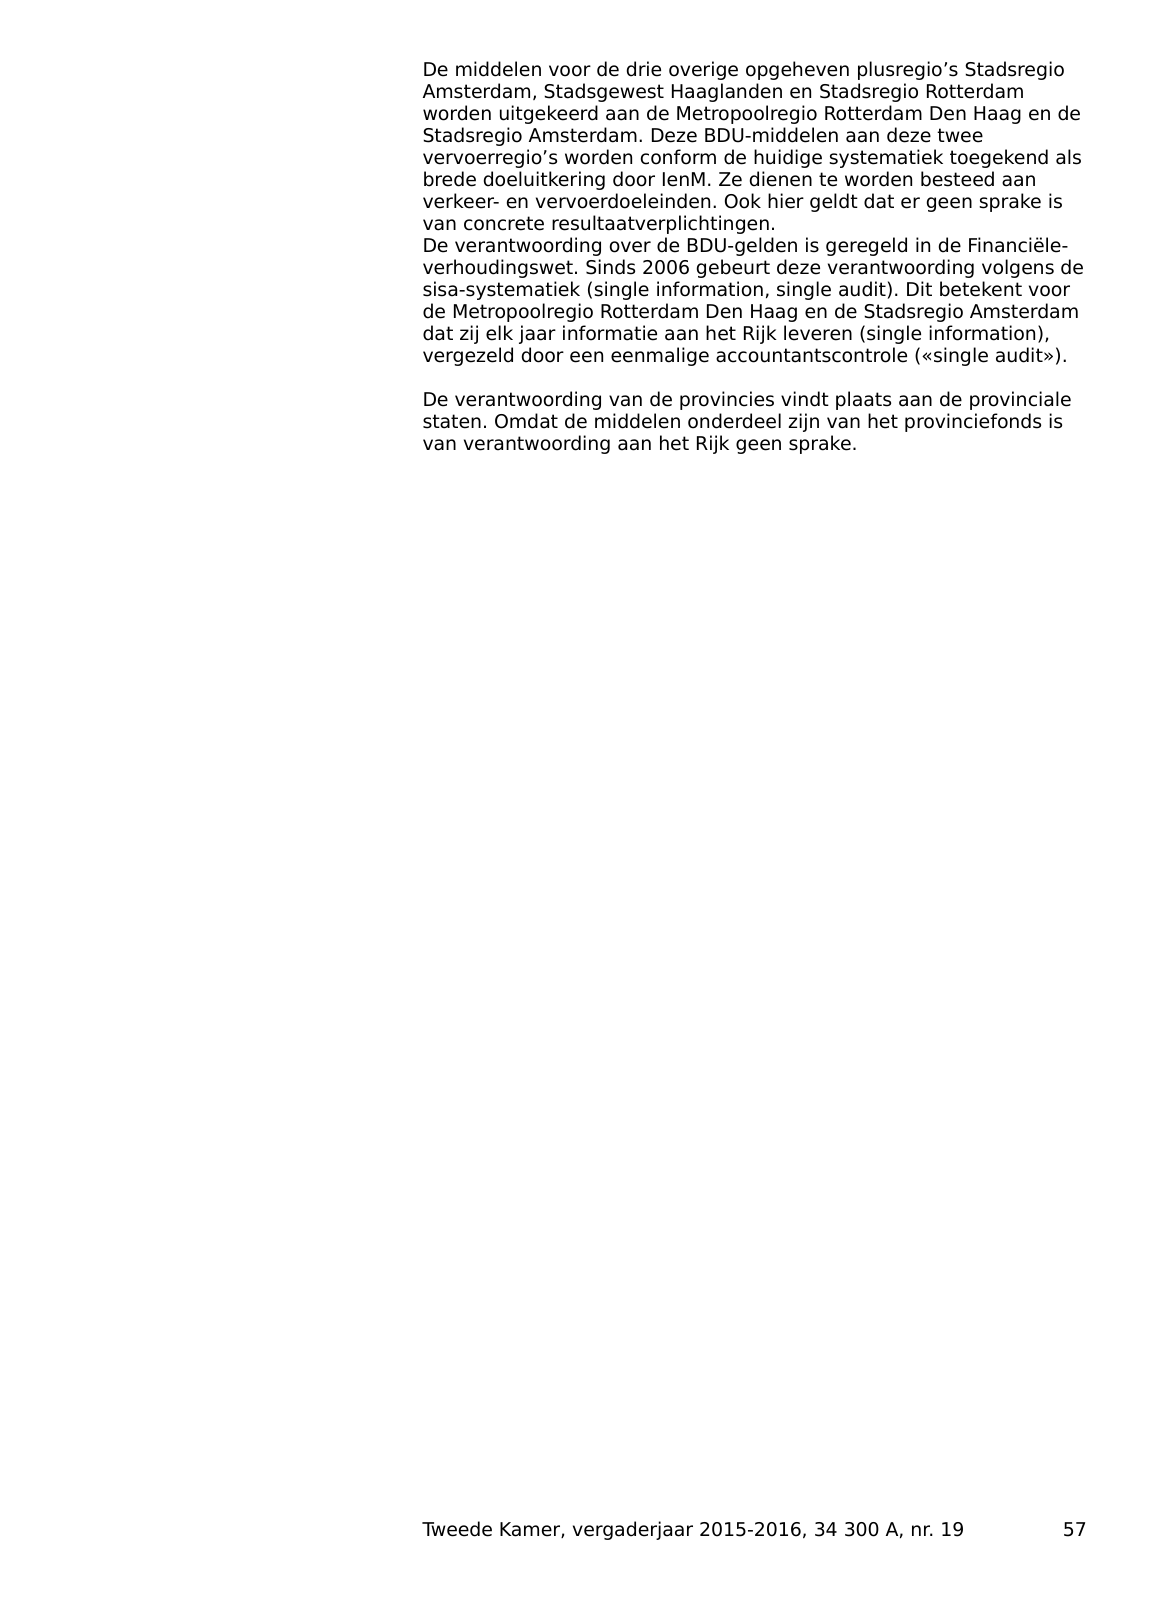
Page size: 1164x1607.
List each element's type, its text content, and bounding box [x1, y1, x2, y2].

text De verantwoording over de BDU-gelden is geregeld in de Financiële-verhoudingswet. Sinds 2006 gebeurt deze verantwoording volgens de sisa-systematiek (single information, single audit). Dit betekent voor de Metropoolregio Rotterdam Den Haag en de Stadsregio Amsterdam dat zij elk jaar informatie aan het Rijk leveren (single information), vergezeld door een eenmalige accountantscontrole («single audit»). [422, 235, 1087, 367]
text De verantwoording van de provincies vindt plaats aan de provinciale staten. Omdat de middelen onderdeel zijn van het provinciefonds is van verantwoording aan het Rijk geen sprake. [422, 389, 1087, 455]
text De middelen voor de drie overige opgeheven plusregio’s Stadsregio Amsterdam, Stadsgewest Haaglanden en Stadsregio Rotterdam worden uitgekeerd aan de Metropoolregio Rotterdam Den Haag en de Stadsregio Amsterdam. Deze BDU-middelen aan deze twee vervoerregio’s worden conform de huidige systematiek toegekend als brede doeluitkering door IenM. Ze dienen te worden besteed aan verkeer- en vervoerdoeleinden. Ook hier geldt dat er geen sprake is van concrete resultaatverplichtingen. [422, 59, 1087, 235]
